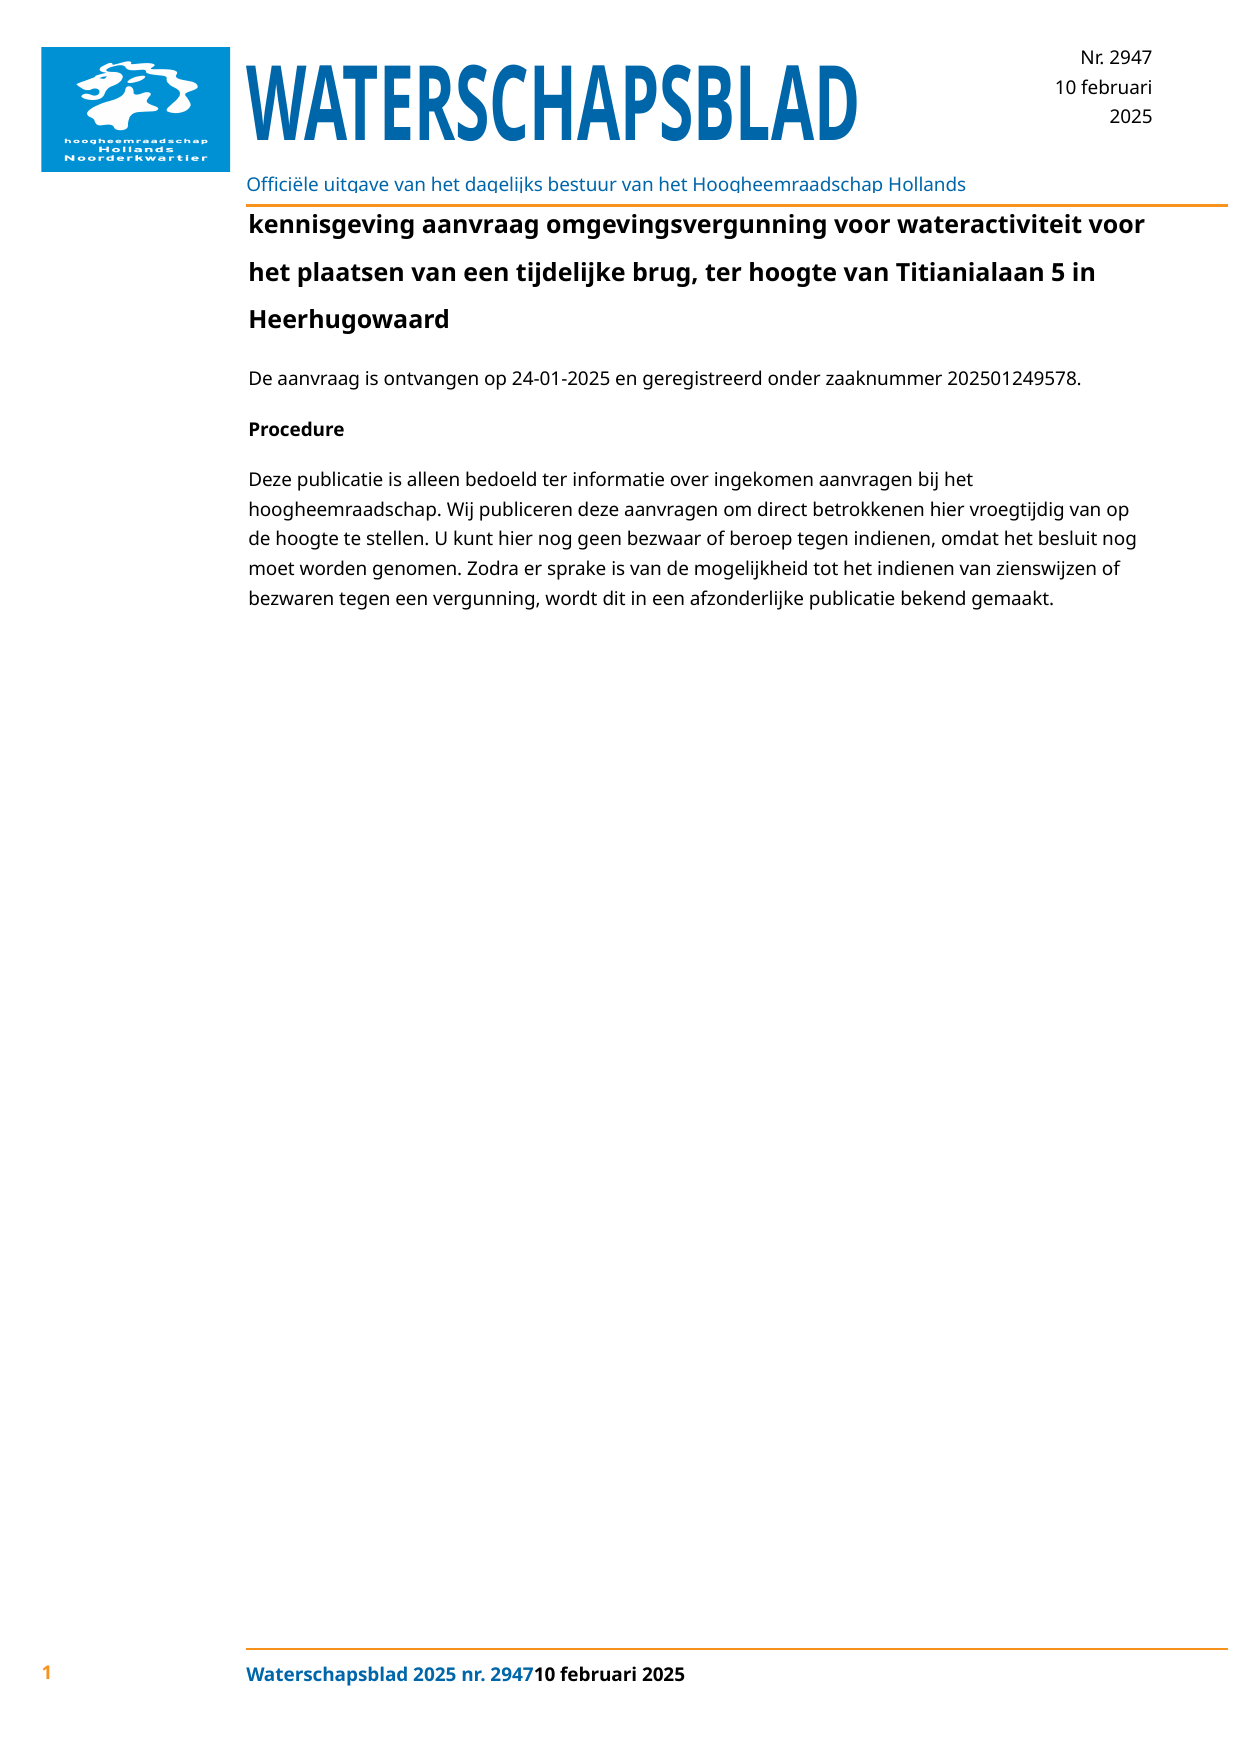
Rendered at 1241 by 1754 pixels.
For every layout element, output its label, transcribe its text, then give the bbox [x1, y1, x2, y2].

picture [78, 64, 122, 99]
text Deze publicatie is alleen bedoeld ter informatie over ingekomen aanvragen bij het hoogheemraadschap. Wij publiceren deze aanvragen om direct betrokkenen hier vroegtijdig van op de hoogte te stellen. U kunt hier nog geen bezwaar of beroep tegen indienen, omdat het besluit nog moet worden genomen. Zodra er sprake is van de mogelijkheid tot het indienen van zienswijzen of bezwaren tegen een vergunning, wordt dit in een afzonderlijke publicatie bekend gemaakt. [248, 466, 1152, 610]
picture [88, 87, 157, 130]
text De aanvraag is ontvangen op 24-01-2025 en geregistreerd onder zaaknummer 202501249578. [248, 366, 1152, 391]
picture [118, 62, 197, 112]
text kennisgeving aanvraag omgevingsvergunning voor wateractiviteit voor het plaatsen van een tijdelijke brug, ter hoogte van Titianialaan 5 in Heerhugowaard [248, 207, 1152, 336]
picture [129, 76, 144, 82]
text Procedure [248, 416, 1152, 442]
